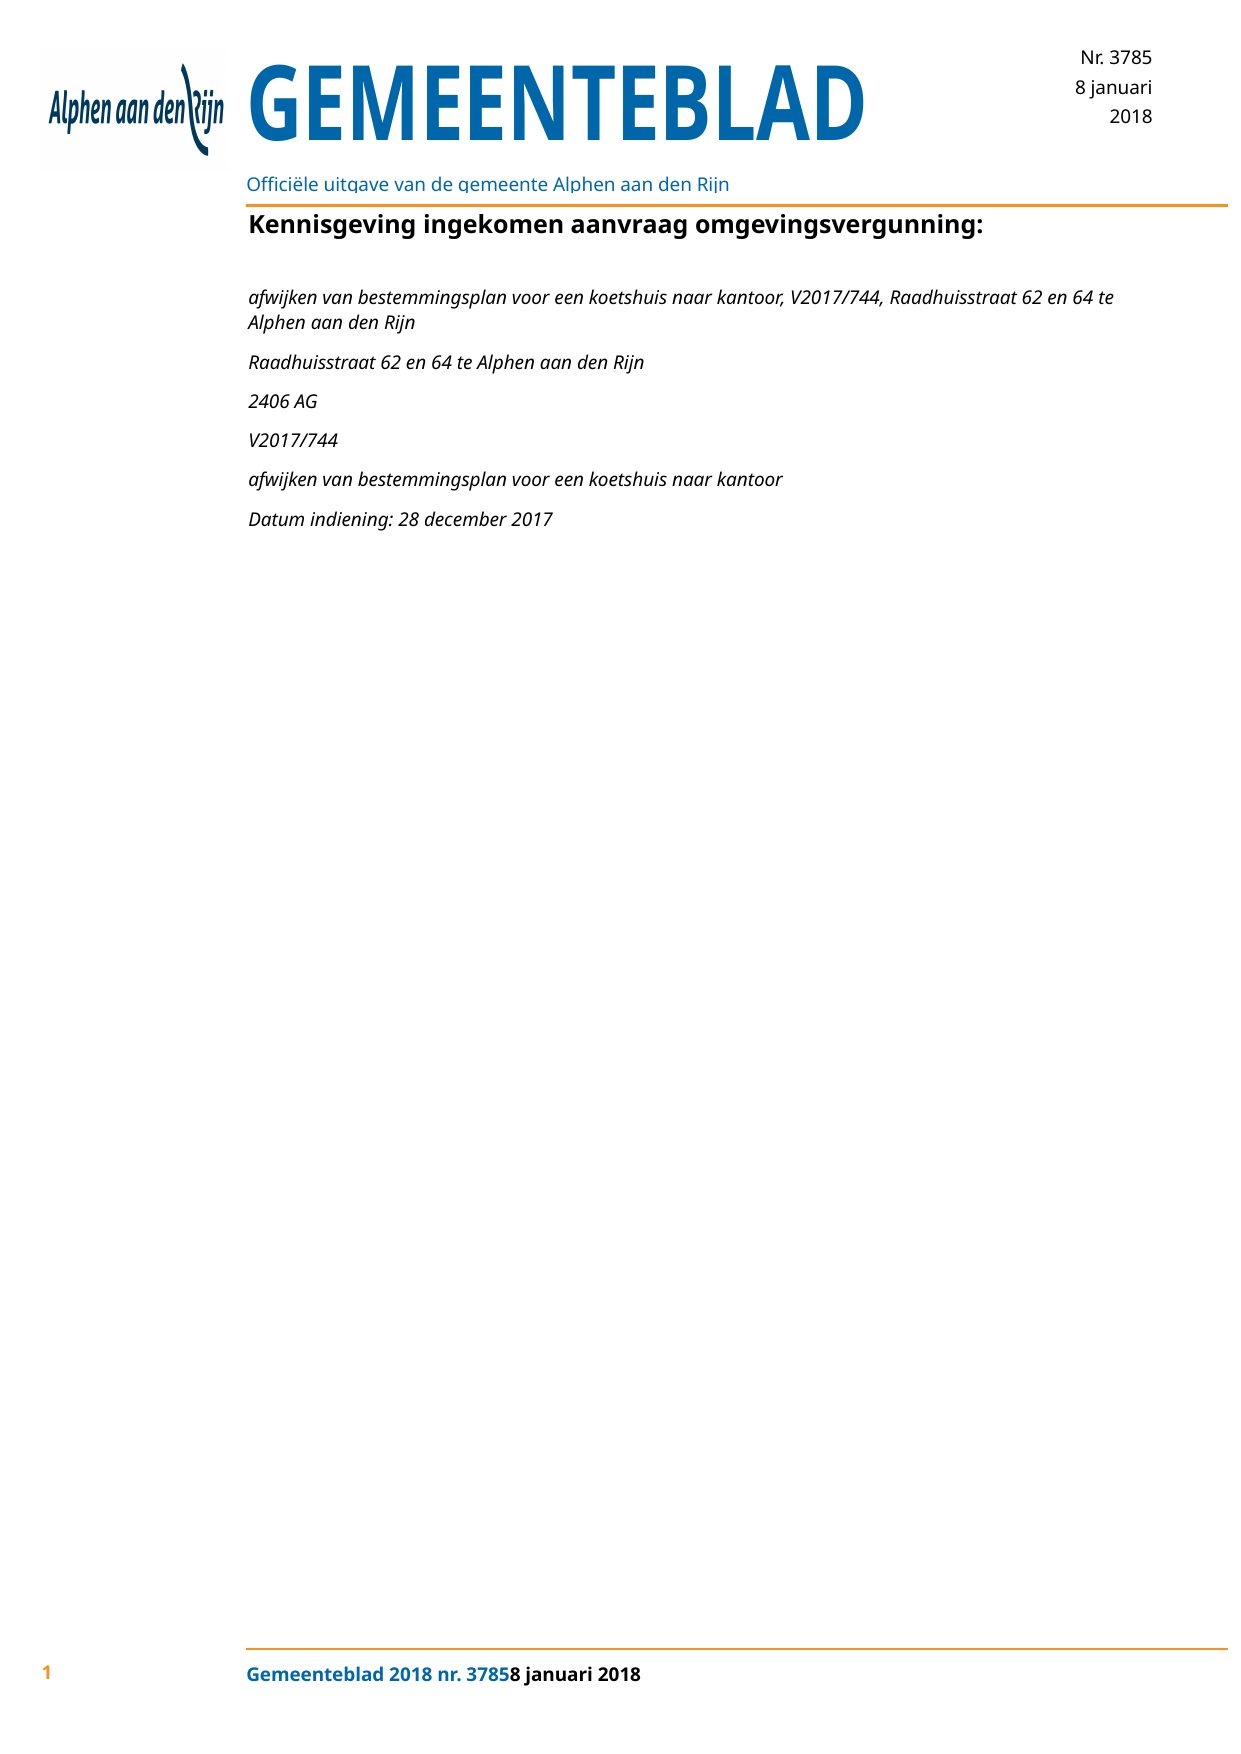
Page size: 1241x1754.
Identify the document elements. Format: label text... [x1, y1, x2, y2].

text V2017/744 [248, 427, 1152, 453]
text afwijken van bestemmingsplan voor een koetshuis naar kantoor [248, 467, 1152, 492]
text 2406 AG [248, 388, 1152, 414]
picture [41, 47, 231, 172]
text Kennisgeving ingekomen aanvraag omgevingsvergunning: [248, 207, 1152, 241]
text Raadhuisstraat 62 en 64 te Alphen aan den Rijn [248, 349, 1152, 374]
text afwijken van bestemmingsplan voor een koetshuis naar kantoor, V2017/744, Raadhuisstraat 62 en 64 te Alphen aan den Rijn [248, 284, 1152, 335]
text Datum indiening: 28 december 2017 [248, 506, 1152, 532]
